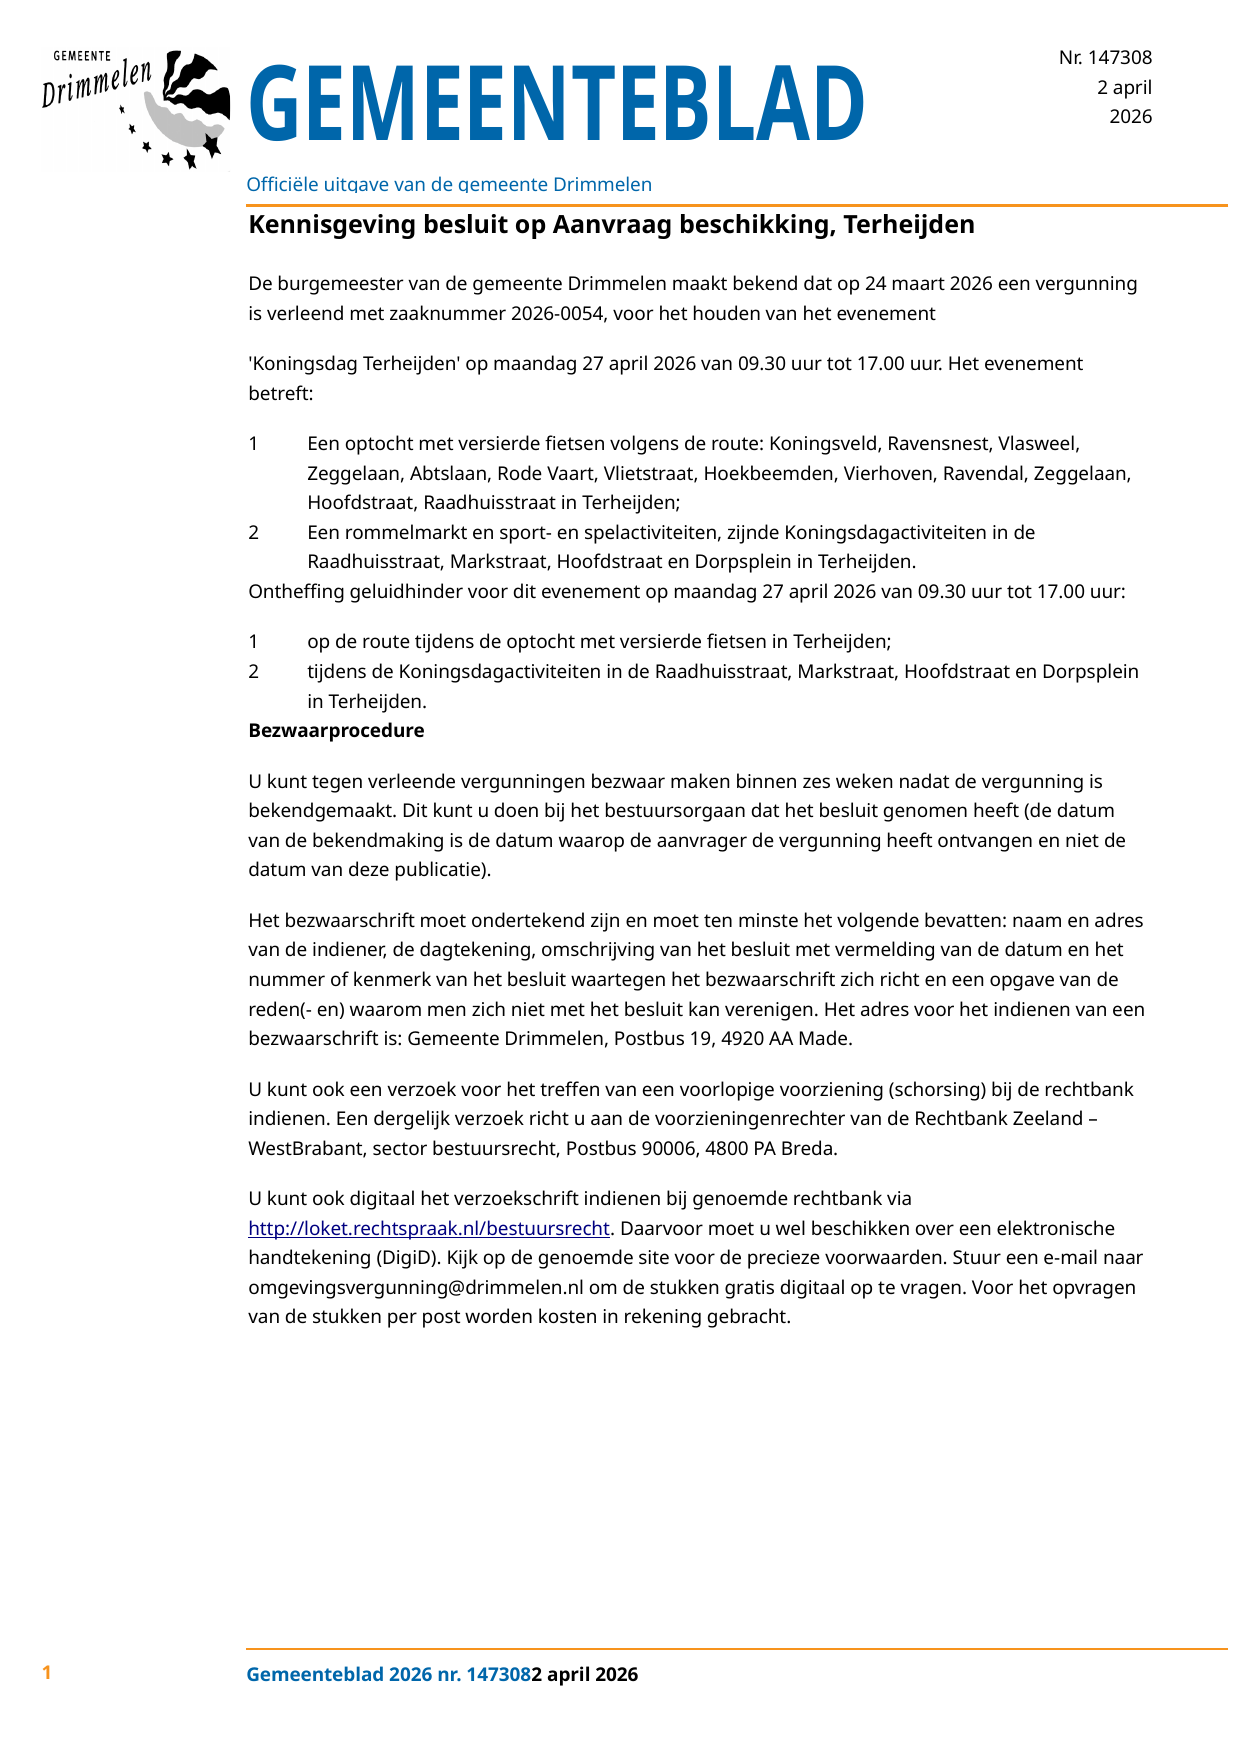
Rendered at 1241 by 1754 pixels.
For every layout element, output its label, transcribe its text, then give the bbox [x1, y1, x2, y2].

text Kennisgeving besluit op Aanvraag beschikking, Terheijden [248, 207, 1152, 241]
list tijdens de Koningsdagactiviteiten in de Raadhuisstraat, Markstraat, Hoofdstraat en Dorpsplein in Terheijden. [248, 658, 1152, 713]
list op de route tijdens de optocht met versierde fietsen in Terheijden; [248, 629, 1152, 654]
text U kunt ook een verzoek voor het treffen van een voorlopige voorziening (schorsing) bij de rechtbank indienen. Een dergelijk verzoek richt u aan de voorzieningenrechter van de Rechtbank Zeeland – WestBrabant, sector bestuursrecht, Postbus 90006, 4800 PA Breda. [248, 1076, 1152, 1161]
text Ontheffing geluidhinder voor dit evenement op maandag 27 april 2026 van 09.30 uur tot 17.00 uur: [248, 578, 1152, 604]
picture [41, 47, 231, 172]
text De burgemeester van de gemeente Drimmelen maakt bekend dat op 24 maart 2026 een vergunning is verleend met zaaknummer 2026-0054, voor het houden van het evenement [248, 270, 1152, 326]
text Het bezwaarschrift moet ondertekend zijn en moet ten minste het volgende bevatten: naam en adres van de indiener, de dagtekening, omschrijving van het besluit met vermelding van de datum en het nummer of kenmerk van het besluit waartegen het bezwaarschrift zich richt en een opgave van de reden(- en) waarom men zich niet met het besluit kan verenigen. Het adres voor het indienen van een bezwaarschrift is: Gemeente Drimmelen, Postbus 19, 4920 AA Made. [248, 907, 1152, 1051]
list Een rommelmarkt en sport- en spelactiviteiten, zijnde Koningsdagactiviteiten in de Raadhuisstraat, Markstraat, Hoofdstraat en Dorpsplein in Terheijden. [248, 519, 1152, 574]
list Een optocht met versierde fietsen volgens de route: Koningsveld, Ravensnest, Vlasweel, Zeggelaan, Abtslaan, Rode Vaart, Vlietstraat, Hoekbeemden, Vierhoven, Ravendal, Zeggelaan, Hoofdstraat, Raadhuisstraat in Terheijden; [248, 430, 1152, 515]
text 'Koningsdag Terheijden' op maandag 27 april 2026 van 09.30 uur tot 17.00 uur. Het evenement betreft: [248, 350, 1152, 406]
text U kunt tegen verleende vergunningen bezwaar maken binnen zes weken nadat de vergunning is bekendgemaakt. Dit kunt u doen bij het bestuursorgaan dat het besluit genomen heeft (de datum van de bekendmaking is de datum waarop de aanvrager de vergunning heeft ontvangen en niet de datum van deze publicatie). [248, 768, 1152, 882]
text Bezwaarprocedure [248, 717, 1152, 743]
text U kunt ook digitaal het verzoekschrift indienen bij genoemde rechtbank via http://loket.rechtspraak.nl/bestuursrecht. Daarvoor moet u wel beschikken over een elektronische handtekening (DigiD). Kijk op de genoemde site voor de precieze voorwaarden. Stuur een e-mail naar omgevingsvergunning@drimmelen.nl om de stukken gratis digitaal op te vragen. Voor het opvragen van de stukken per post worden kosten in rekening gebracht. [248, 1185, 1152, 1329]
